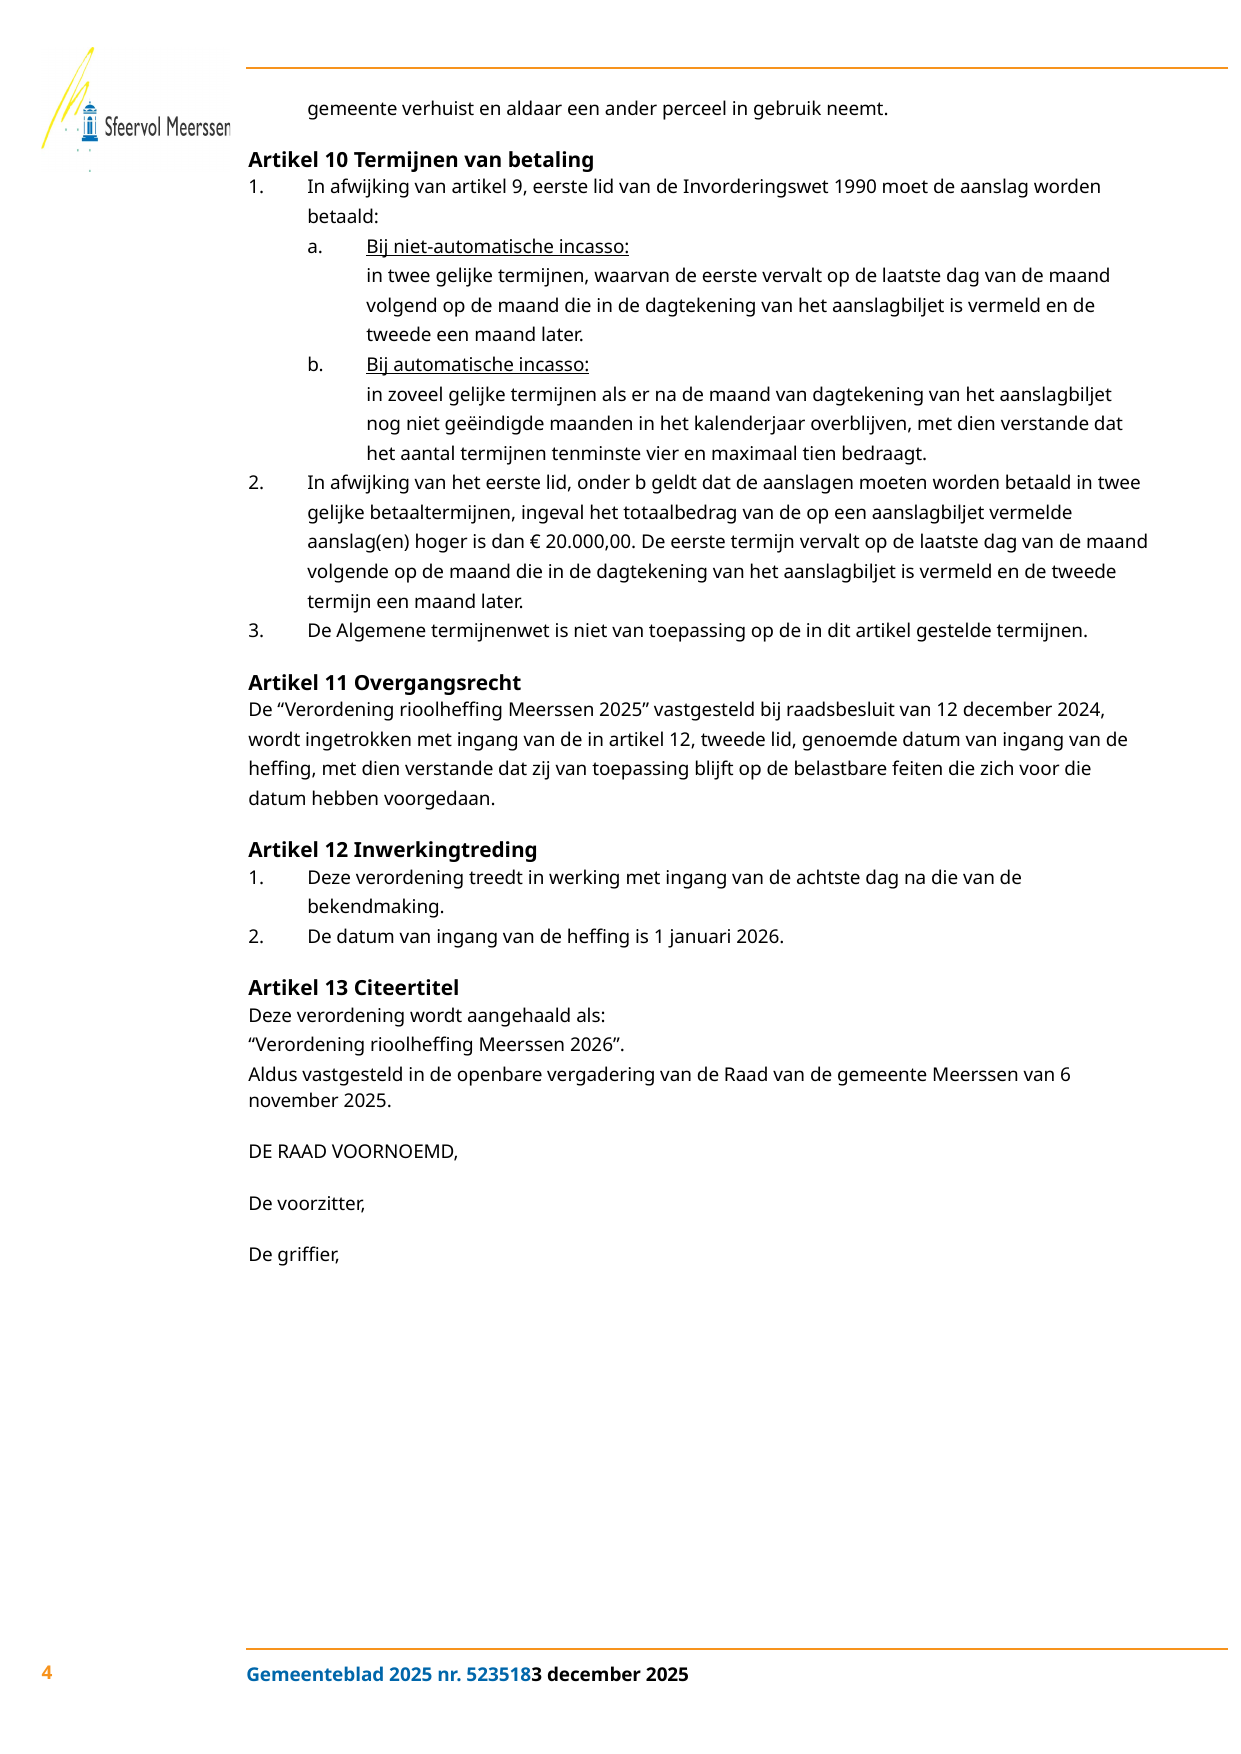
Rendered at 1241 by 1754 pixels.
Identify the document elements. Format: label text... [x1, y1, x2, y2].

text De voorzitter, [248, 1190, 1152, 1215]
picture [41, 47, 231, 172]
text Artikel 13 Citeertitel [248, 973, 1152, 1002]
list In afwijking van artikel 9, eerste lid van de Invorderingswet 1990 moet de aanslag worden betaald: [248, 174, 1152, 229]
list Bij niet-automatische incasso: [307, 233, 1152, 258]
text Artikel 10 Termijnen van betaling [248, 145, 1152, 174]
text Aldus vastgesteld in de openbare vergadering van de Raad van de gemeente Meerssen van 6 november 2025. [248, 1061, 1152, 1112]
text “Verordening rioolheffing Meerssen 2026”. [248, 1031, 1152, 1057]
list Deze verordening treedt in werking met ingang van de achtste dag na die van de bekendmaking. [248, 864, 1152, 919]
list Bij automatische incasso: [307, 351, 1152, 377]
text De griffier, [248, 1241, 1152, 1267]
list in zoveel gelijke termijnen als er na de maand van dagtekening van het aanslagbiljet nog niet geëindigde maanden in het kalenderjaar overblijven, met dien verstande dat het aantal termijnen tenminste vier en maximaal tien bedraagt. [307, 381, 1152, 466]
list in twee gelijke termijnen, waarvan de eerste vervalt op de laatste dag van de maand volgend op de maand die in de dagtekening van het aanslagbiljet is vermeld en de tweede een maand later. [307, 262, 1152, 347]
text Artikel 11 Overgangsrecht [248, 668, 1152, 696]
list In afwijking van het eerste lid, onder b geldt dat de aanslagen moeten worden betaald in twee gelijke betaaltermijnen, ingeval het totaalbedrag van de op een aanslagbiljet vermelde aanslag(en) hoger is dan € 20.000,00. De eerste termijn vervalt op de laatste dag van de maand volgende op de maand die in de dagtekening van het aanslagbiljet is vermeld en de tweede termijn een maand later. [248, 469, 1152, 613]
text Deze verordening wordt aangehaald als: [248, 1002, 1152, 1028]
text De “Verordening rioolheffing Meerssen 2025” vastgesteld bij raadsbesluit van 12 december 2024, wordt ingetrokken met ingang van de in artikel 12, tweede lid, genoemde datum van ingang van de heffing, met dien verstande dat zij van toepassing blijft op de belastbare feiten die zich voor die datum hebben voorgedaan. [248, 696, 1152, 811]
list gemeente verhuist en aldaar een ander perceel in gebruik neemt. [248, 95, 1152, 121]
list De Algemene termijnenwet is niet van toepassing op de in dit artikel gestelde termijnen. [248, 617, 1152, 643]
list De datum van ingang van de heffing is 1 januari 2026. [248, 923, 1152, 949]
text DE RAAD VOORNOEMD, [248, 1138, 1152, 1164]
text Artikel 12 Inwerkingtreding [248, 835, 1152, 864]
